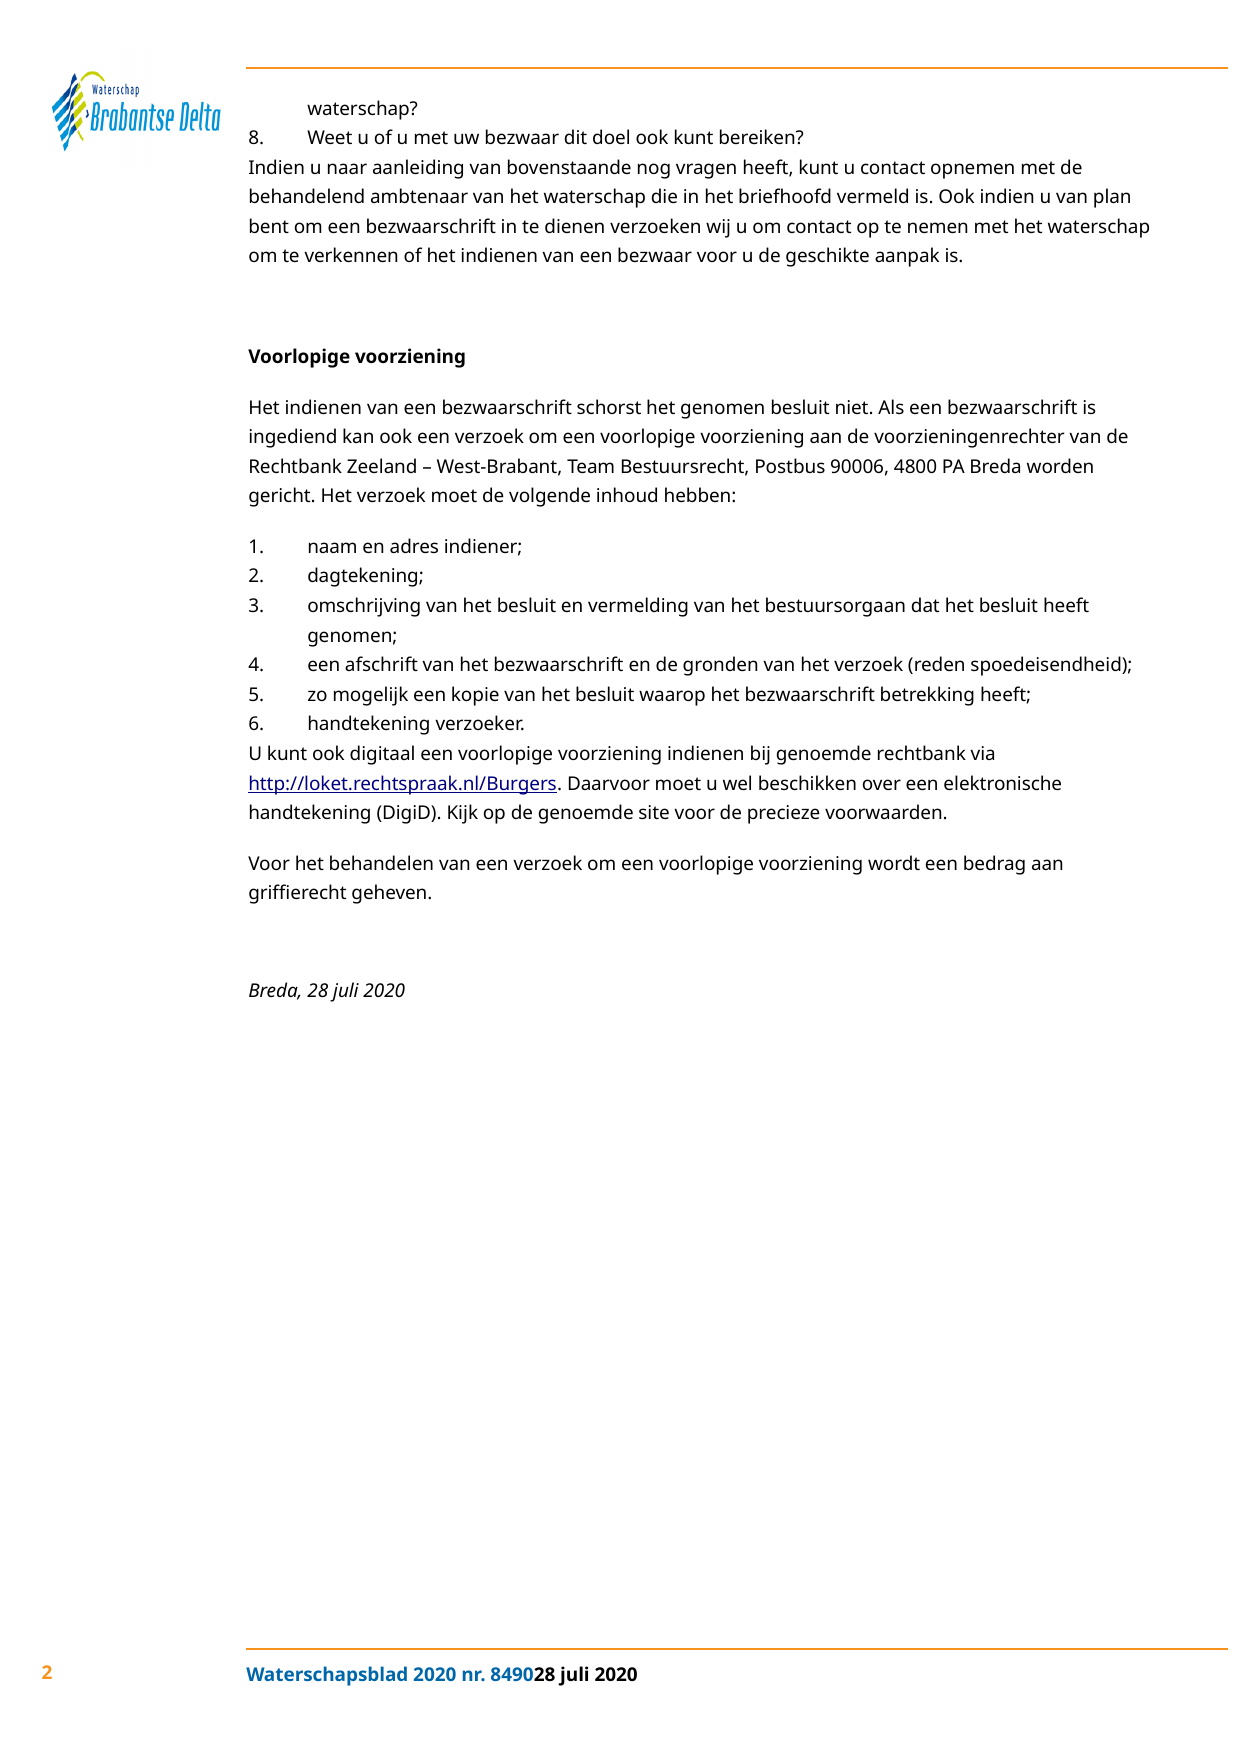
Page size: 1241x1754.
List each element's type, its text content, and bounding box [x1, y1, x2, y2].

list omschrijving van het besluit en vermelding van het bestuursorgaan dat het besluit heeft genomen; [248, 592, 1152, 648]
list naam en adres indiener; [248, 533, 1152, 559]
list zo mogelijk een kopie van het besluit waarop het bezwaarschrift betrekking heeft; [248, 681, 1152, 707]
list dagtekening; [248, 563, 1152, 588]
text Voorlopige voorziening [248, 343, 1152, 369]
list waterschap? [248, 95, 1152, 121]
list een afschrift van het bezwaarschrift en de gronden van het verzoek (reden spoedeisendheid); [248, 651, 1152, 677]
list handtekening verzoeker. [248, 711, 1152, 736]
text Breda, 28 juli 2020 [248, 978, 1152, 1003]
text Voor het behandelen van een verzoek om een voorlopige voorziening wordt een bedrag aan griffierecht geheven. [248, 850, 1152, 905]
text U kunt ook digitaal een voorlopige voorziening indienen bij genoemde rechtbank via http://loket.rechtspraak.nl/Burgers. Daarvoor moet u wel beschikken over een elektronische handtekening (DigiD). Kijk op de genoemde site voor de precieze voorwaarden. [248, 740, 1152, 825]
list Weet u of u met uw bezwaar dit doel ook kunt bereiken? [248, 124, 1152, 150]
text Het indienen van een bezwaarschrift schorst het genomen besluit niet. Als een bezwaarschrift is ingediend kan ook een verzoek om een voorlopige voorziening aan de voorzieningenrechter van de Rechtbank Zeeland – West-Brabant, Team Bestuursrecht, Postbus 90006, 4800 PA Breda worden gericht. Het verzoek moet de volgende inhoud hebben: [248, 394, 1152, 508]
text Indien u naar aanleiding van bovenstaande nog vragen heeft, kunt u contact opnemen met de behandelend ambtenaar van het waterschap die in het briefhoofd vermeld is. Ook indien u van plan bent om een bezwaarschrift in te dienen verzoeken wij u om contact op te nemen met het waterschap om te verkennen of het indienen van een bezwaar voor u de geschikte aanpak is. [248, 154, 1152, 268]
picture [41, 47, 231, 172]
